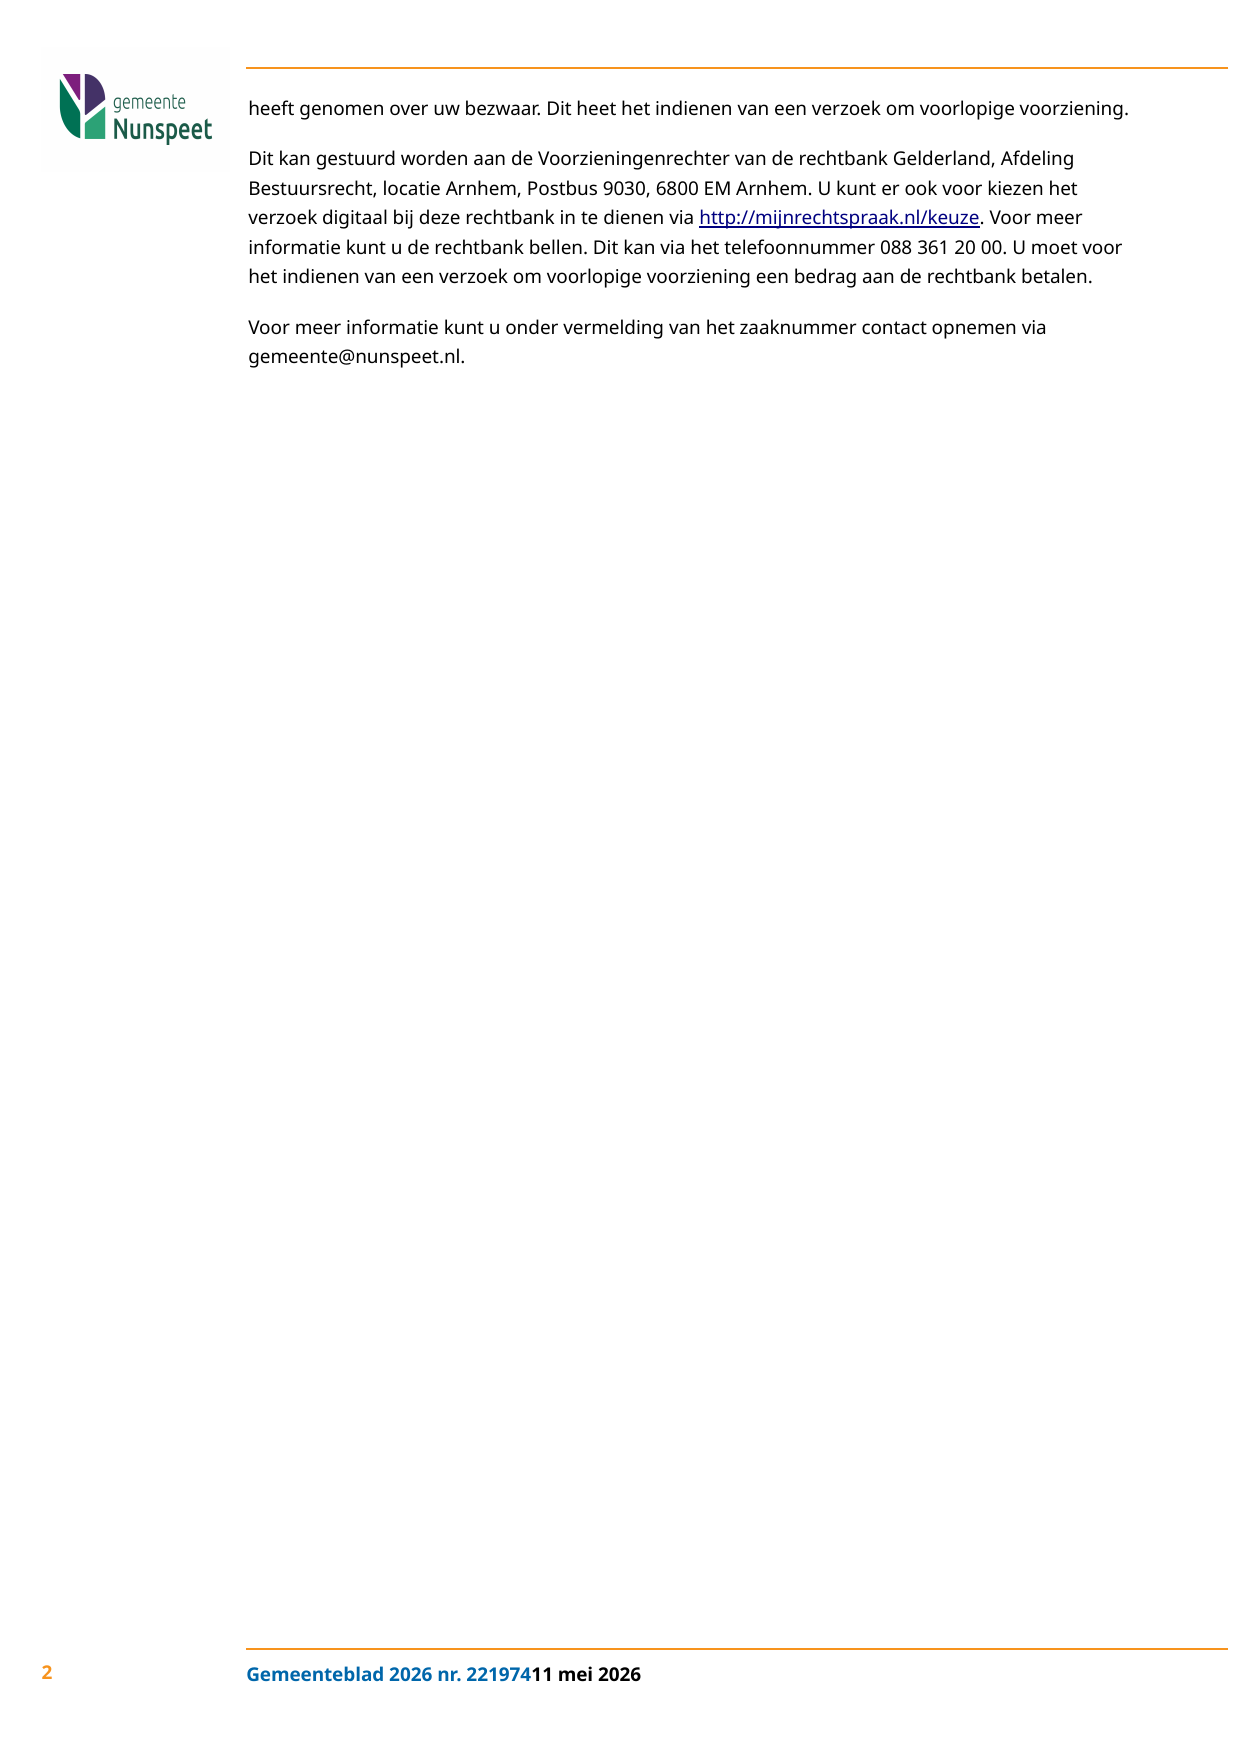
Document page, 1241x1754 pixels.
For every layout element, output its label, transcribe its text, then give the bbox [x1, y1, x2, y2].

text heeft genomen over uw bezwaar. Dit heet het indienen van een verzoek om voorlopige voorziening. [248, 95, 1152, 121]
text Dit kan gestuurd worden aan de Voorzieningenrechter van de rechtbank Gelderland, Afdeling Bestuursrecht, locatie Arnhem, Postbus 9030, 6800 EM Arnhem. U kunt er ook voor kiezen het verzoek digitaal bij deze rechtbank in te dienen via http://mijnrechtspraak.nl/keuze. Voor meer informatie kunt u de rechtbank bellen. Dit kan via het telefoonnummer 088 361 20 00. U moet voor het indienen van een verzoek om voorlopige voorziening een bedrag aan de rechtbank betalen. [248, 145, 1152, 289]
picture [41, 47, 231, 172]
text Voor meer informatie kunt u onder vermelding van het zaaknummer contact opnemen via gemeente@nunspeet.nl. [248, 314, 1152, 369]
